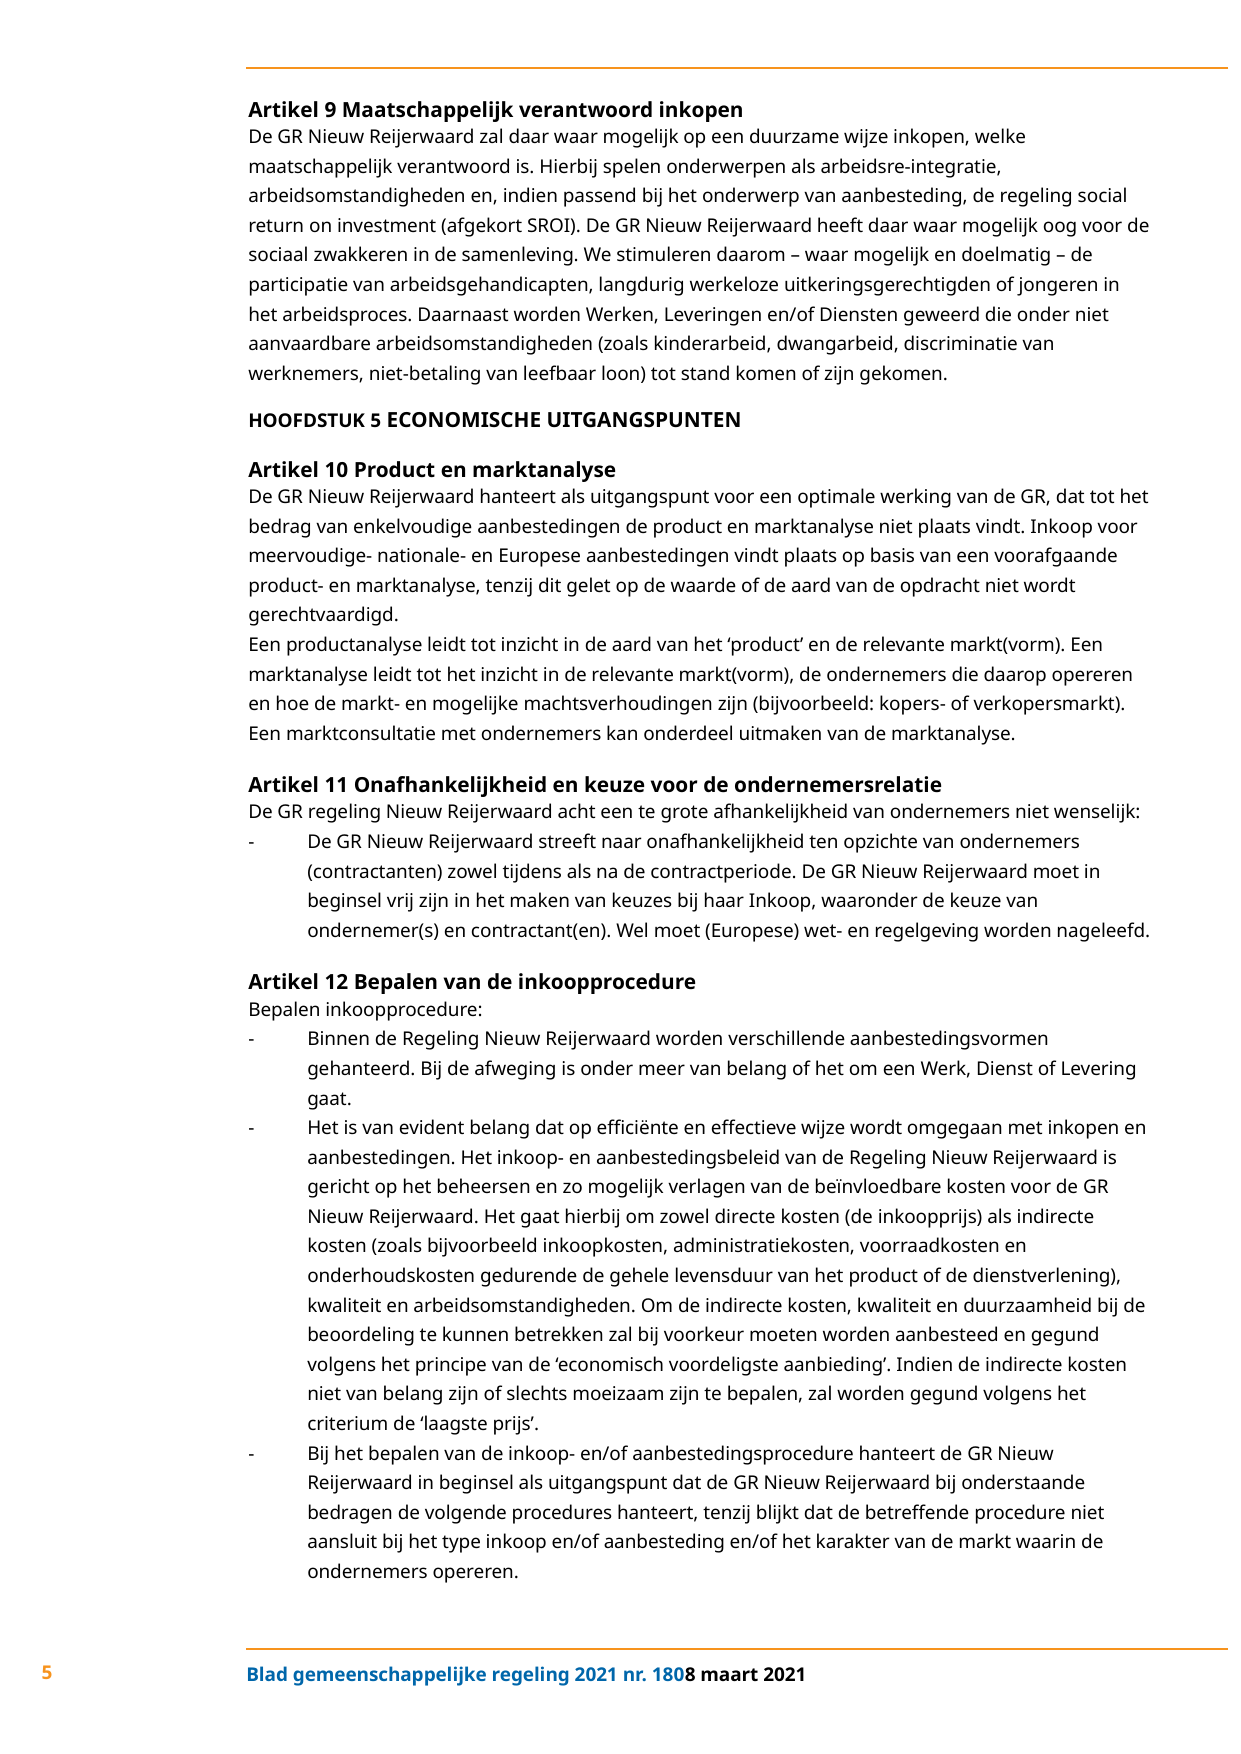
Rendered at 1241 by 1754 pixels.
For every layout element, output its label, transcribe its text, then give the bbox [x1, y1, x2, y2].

list Binnen de Regeling Nieuw Reijerwaard worden verschillende aanbestedingsvormen gehanteerd. Bij de afweging is onder meer van belang of het om een Werk, Dienst of Levering gaat. [248, 1026, 1152, 1110]
list Het is van evident belang dat op efficiënte en effectieve wijze wordt omgegaan met inkopen en aanbestedingen. Het inkoop- en aanbestedingsbeleid van de Regeling Nieuw Reijerwaard is gericht op het beheersen en zo mogelijk verlagen van de beïnvloedbare kosten voor de GR Nieuw Reijerwaard. Het gaat hierbij om zowel directe kosten (de inkoopprijs) als indirecte kosten (zoals bijvoorbeeld inkoopkosten, administratiekosten, voorraadkosten en onderhoudskosten gedurende de gehele levensduur van het product of de dienstverlening), kwaliteit en arbeidsomstandigheden. Om de indirecte kosten, kwaliteit en duurzaamheid bij de beoordeling te kunnen betrekken zal bij voorkeur moeten worden aanbesteed en gegund volgens het principe van de ‘economisch voordeligste aanbieding’. Indien de indirecte kosten niet van belang zijn of slechts moeizaam zijn te bepalen, zal worden gegund volgens het criterium de ‘laagste prijs’. [248, 1114, 1152, 1436]
list De GR Nieuw Reijerwaard streeft naar onafhankelijkheid ten opzichte van ondernemers (contractanten) zowel tijdens als na de contractperiode. De GR Nieuw Reijerwaard moet in beginsel vrij zijn in het maken van keuzes bij haar Inkoop, waaronder de keuze van ondernemer(s) en contractant(en). Wel moet (Europese) wet- en regelgeving worden nageleefd. [248, 828, 1152, 943]
text Artikel 11 Onafhankelijkheid en keuze voor de ondernemersrelatie [248, 770, 1152, 799]
text De GR Nieuw Reijerwaard hanteert als uitgangspunt voor een optimale werking van de GR, dat tot het bedrag van enkelvoudige aanbestedingen de product en marktanalyse niet plaats vindt. Inkoop voor meervoudige- nationale- en Europese aanbestedingen vindt plaats op basis van een voorafgaande product- en marktanalyse, tenzij dit gelet op de waarde of de aard van de opdracht niet wordt gerechtvaardigd. [248, 483, 1152, 627]
text De GR Nieuw Reijerwaard zal daar waar mogelijk op een duurzame wijze inkopen, welke maatschappelijk verantwoord is. Hierbij spelen onderwerpen als arbeidsre-integratie, arbeidsomstandigheden en, indien passend bij het onderwerp van aanbesteding, de regeling social return on investment (afgekort SROI). De GR Nieuw Reijerwaard heeft daar waar mogelijk oog voor de sociaal zwakkeren in de samenleving. We stimuleren daarom – waar mogelijk en doelmatig – de participatie van arbeidsgehandicapten, langdurig werkeloze uitkeringsgerechtigden of jongeren in het arbeidsproces. Daarnaast worden Werken, Leveringen en/of Diensten geweerd die onder niet aanvaardbare arbeidsomstandigheden (zoals kinderarbeid, dwangarbeid, discriminatie van werknemers, niet-betaling van leefbaar loon) tot stand komen of zijn gekomen. [248, 123, 1152, 386]
text Bepalen inkoopprocedure: [248, 996, 1152, 1022]
text Een productanalyse leidt tot inzicht in de aard van het ‘product’ en de relevante markt(vorm). Een marktanalyse leidt tot het inzicht in de relevante markt(vorm), de ondernemers die daarop opereren en hoe de markt- en mogelijke machtsverhoudingen zijn (bijvoorbeeld: kopers- of verkopersmarkt). Een marktconsultatie met ondernemers kan onderdeel uitmaken van de marktanalyse. [248, 631, 1152, 746]
text Artikel 10 Product en marktanalyse [248, 455, 1152, 483]
picture [41, 47, 231, 172]
text De GR regeling Nieuw Reijerwaard acht een te grote afhankelijkheid van ondernemers niet wenselijk: [248, 799, 1152, 824]
text Artikel 9 Maatschappelijk verantwoord inkopen [248, 95, 1152, 123]
text Artikel 12 Bepalen van de inkoopprocedure [248, 967, 1152, 996]
text HOOFDSTUK 5 ECONOMISCHE UITGANGSPUNTEN [248, 406, 1152, 434]
list Bij het bepalen van de inkoop- en/of aanbestedingsprocedure hanteert de GR Nieuw Reijerwaard in beginsel als uitgangspunt dat de GR Nieuw Reijerwaard bij onderstaande bedragen de volgende procedures hanteert, tenzij blijkt dat de betreffende procedure niet aansluit bij het type inkoop en/of aanbesteding en/of het karakter van de markt waarin de ondernemers opereren. [248, 1440, 1152, 1584]
